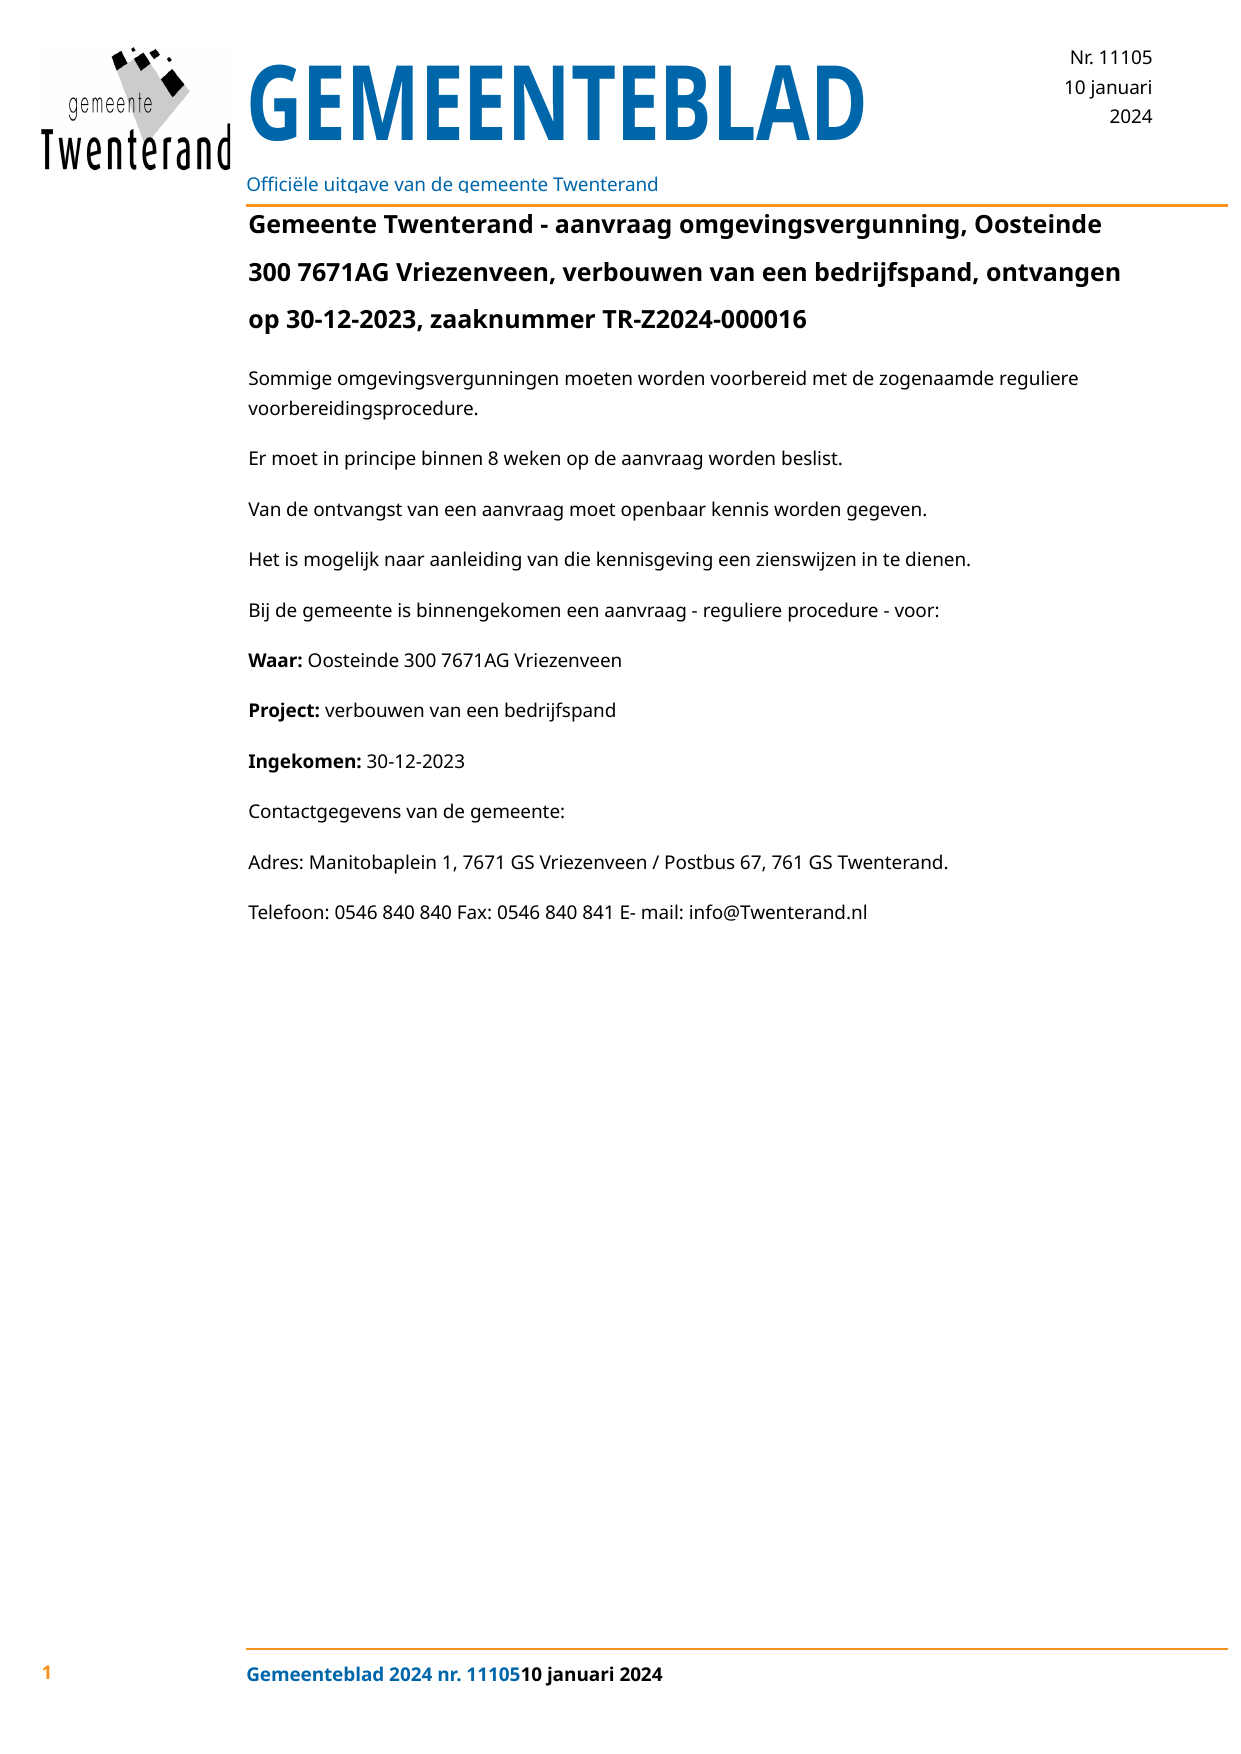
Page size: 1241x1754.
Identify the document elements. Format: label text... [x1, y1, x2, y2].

text Adres: Manitobaplein 1, 7671 GS Vriezenveen / Postbus 67, 761 GS Twenterand. [248, 849, 1152, 874]
text Project: verbouwen van een bedrijfspand [248, 698, 1152, 723]
text Sommige omgevingsvergunningen moeten worden voorbereid met de zogenaamde reguliere voorbereidingsprocedure. [248, 366, 1152, 421]
text Van de ontvangst van een aanvraag moet openbaar kennis worden gegeven. [248, 496, 1152, 522]
text Gemeente Twenterand - aanvraag omgevingsvergunning, Oosteinde 300 7671AG Vriezenveen, verbouwen van een bedrijfspand, ontvangen op 30-12-2023, zaaknummer TR-Z2024-000016 [248, 207, 1152, 336]
text Het is mogelijk naar aanleiding van die kennisgeving een zienswijzen in te dienen. [248, 546, 1152, 572]
text Ingekomen: 30-12-2023 [248, 748, 1152, 774]
text Er moet in principe binnen 8 weken op de aanvraag worden beslist. [248, 446, 1152, 471]
text Telefoon: 0546 840 840 Fax: 0546 840 841 E- mail: info@Twenterand.nl [248, 899, 1152, 925]
picture [41, 47, 231, 172]
text Waar: Oosteinde 300 7671AG Vriezenveen [248, 647, 1152, 673]
text Bij de gemeente is binnengekomen een aanvraag - reguliere procedure - voor: [248, 597, 1152, 622]
text Contactgegevens van de gemeente: [248, 798, 1152, 824]
